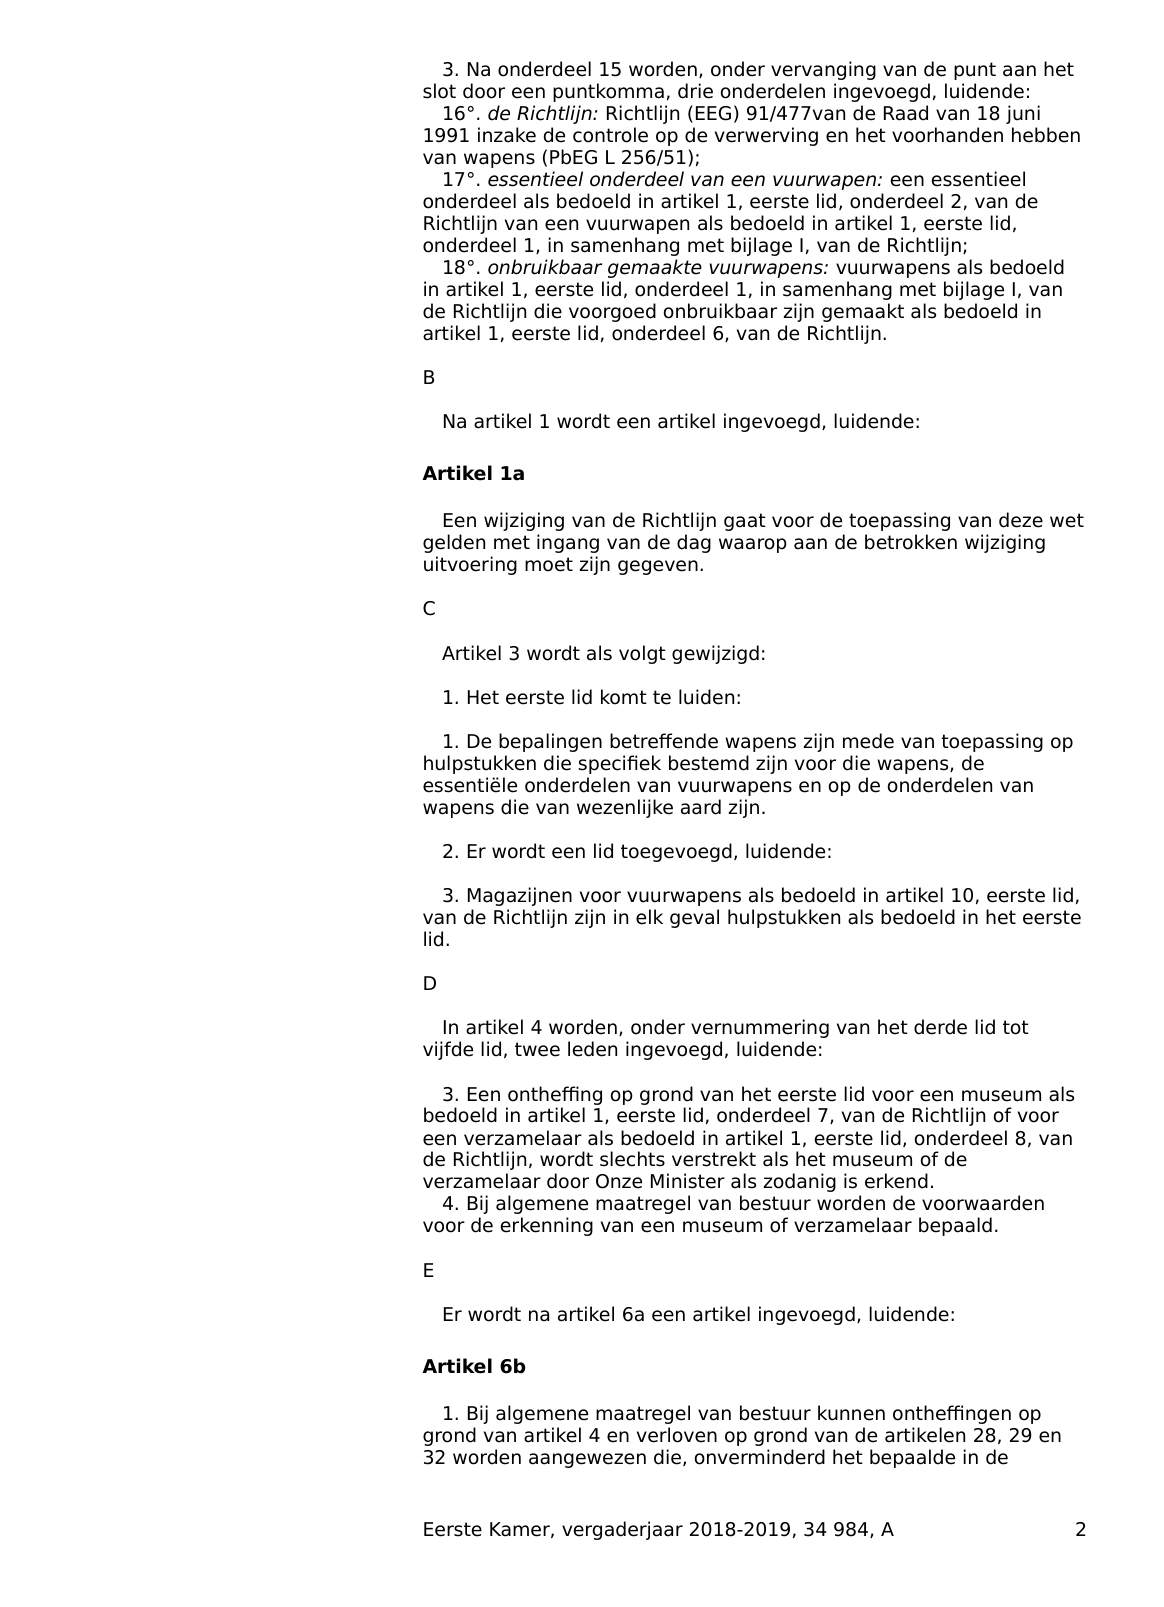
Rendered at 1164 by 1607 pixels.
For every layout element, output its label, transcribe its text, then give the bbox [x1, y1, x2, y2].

text E [422, 1259, 1087, 1281]
text 3. Magazijnen voor vuurwapens als bedoeld in artikel 10, eerste lid, van de Richtlijn zijn in elk geval hulpstukken als bedoeld in het eerste lid. [422, 885, 1087, 951]
text Artikel 3 wordt als volgt gewijzigd: [422, 642, 1087, 664]
text B [422, 367, 1087, 389]
text 18°. onbruikbaar gemaakte vuurwapens: vuurwapens als bedoeld in artikel 1, eerste lid, onderdeel 1, in samenhang met bijlage I, van de Richtlijn die voorgoed onbruikbaar zijn gemaakt als bedoeld in artikel 1, eerste lid, onderdeel 6, van de Richtlijn. [422, 257, 1087, 345]
text 3. Een ontheffing op grond van het eerste lid voor een museum als bedoeld in artikel 1, eerste lid, onderdeel 7, van de Richtlijn of voor een verzamelaar als bedoeld in artikel 1, eerste lid, onderdeel 8, van de Richtlijn, wordt slechts verstrekt als het museum of de verzamelaar door Onze Minister als zodanig is erkend. [422, 1083, 1087, 1193]
text D [422, 973, 1087, 995]
text Een wijziging van de Richtlijn gaat voor de toepassing van deze wet gelden met ingang van de dag waarop aan de betrokken wijziging uitvoering moet zijn gegeven. [422, 510, 1087, 576]
subtitle Artikel 6b [422, 1356, 1087, 1378]
text In artikel 4 worden, onder vernummering van het derde lid tot vijfde lid, twee leden ingevoegd, luidende: [422, 1017, 1087, 1061]
text 2. Er wordt een lid toegevoegd, luidende: [422, 841, 1087, 863]
text Na artikel 1 wordt een artikel ingevoegd, luidende: [422, 411, 1087, 433]
text 1. Het eerste lid komt te luiden: [422, 687, 1087, 708]
text 17°. essentieel onderdeel van een vuurwapen: een essentieel onderdeel als bedoeld in artikel 1, eerste lid, onderdeel 2, van de Richtlijn van een vuurwapen als bedoeld in artikel 1, eerste lid, onderdeel 1, in samenhang met bijlage I, van de Richtlijn; [422, 169, 1087, 257]
subtitle Artikel 1a [422, 463, 1087, 485]
text 1. De bepalingen betreffende wapens zijn mede van toepassing op hulpstukken die specifiek bestemd zijn voor die wapens, de essentiële onderdelen van vuurwapens en op de onderdelen van wapens die van wezenlijke aard zijn. [422, 731, 1087, 819]
text 4. Bij algemene maatregel van bestuur worden de voorwaarden voor de erkenning van een museum of verzamelaar bepaald. [422, 1193, 1087, 1237]
text 3. Na onderdeel 15 worden, onder vervanging van de punt aan het slot door een puntkomma, drie onderdelen ingevoegd, luidende: [422, 59, 1087, 103]
text 16°. de Richtlijn: Richtlijn (EEG) 91/477van de Raad van 18 juni 1991 inzake de controle op de verwerving en het voorhanden hebben van wapens (PbEG L 256/51); [422, 103, 1087, 169]
text 1. Bij algemene maatregel van bestuur kunnen ontheffingen op grond van artikel 4 en verloven op grond van de artikelen 28, 29 en 32 worden aangewezen die, onverminderd het bepaalde in de [422, 1403, 1087, 1468]
text Er wordt na artikel 6a een artikel ingevoegd, luidende: [422, 1304, 1087, 1326]
text C [422, 598, 1087, 620]
